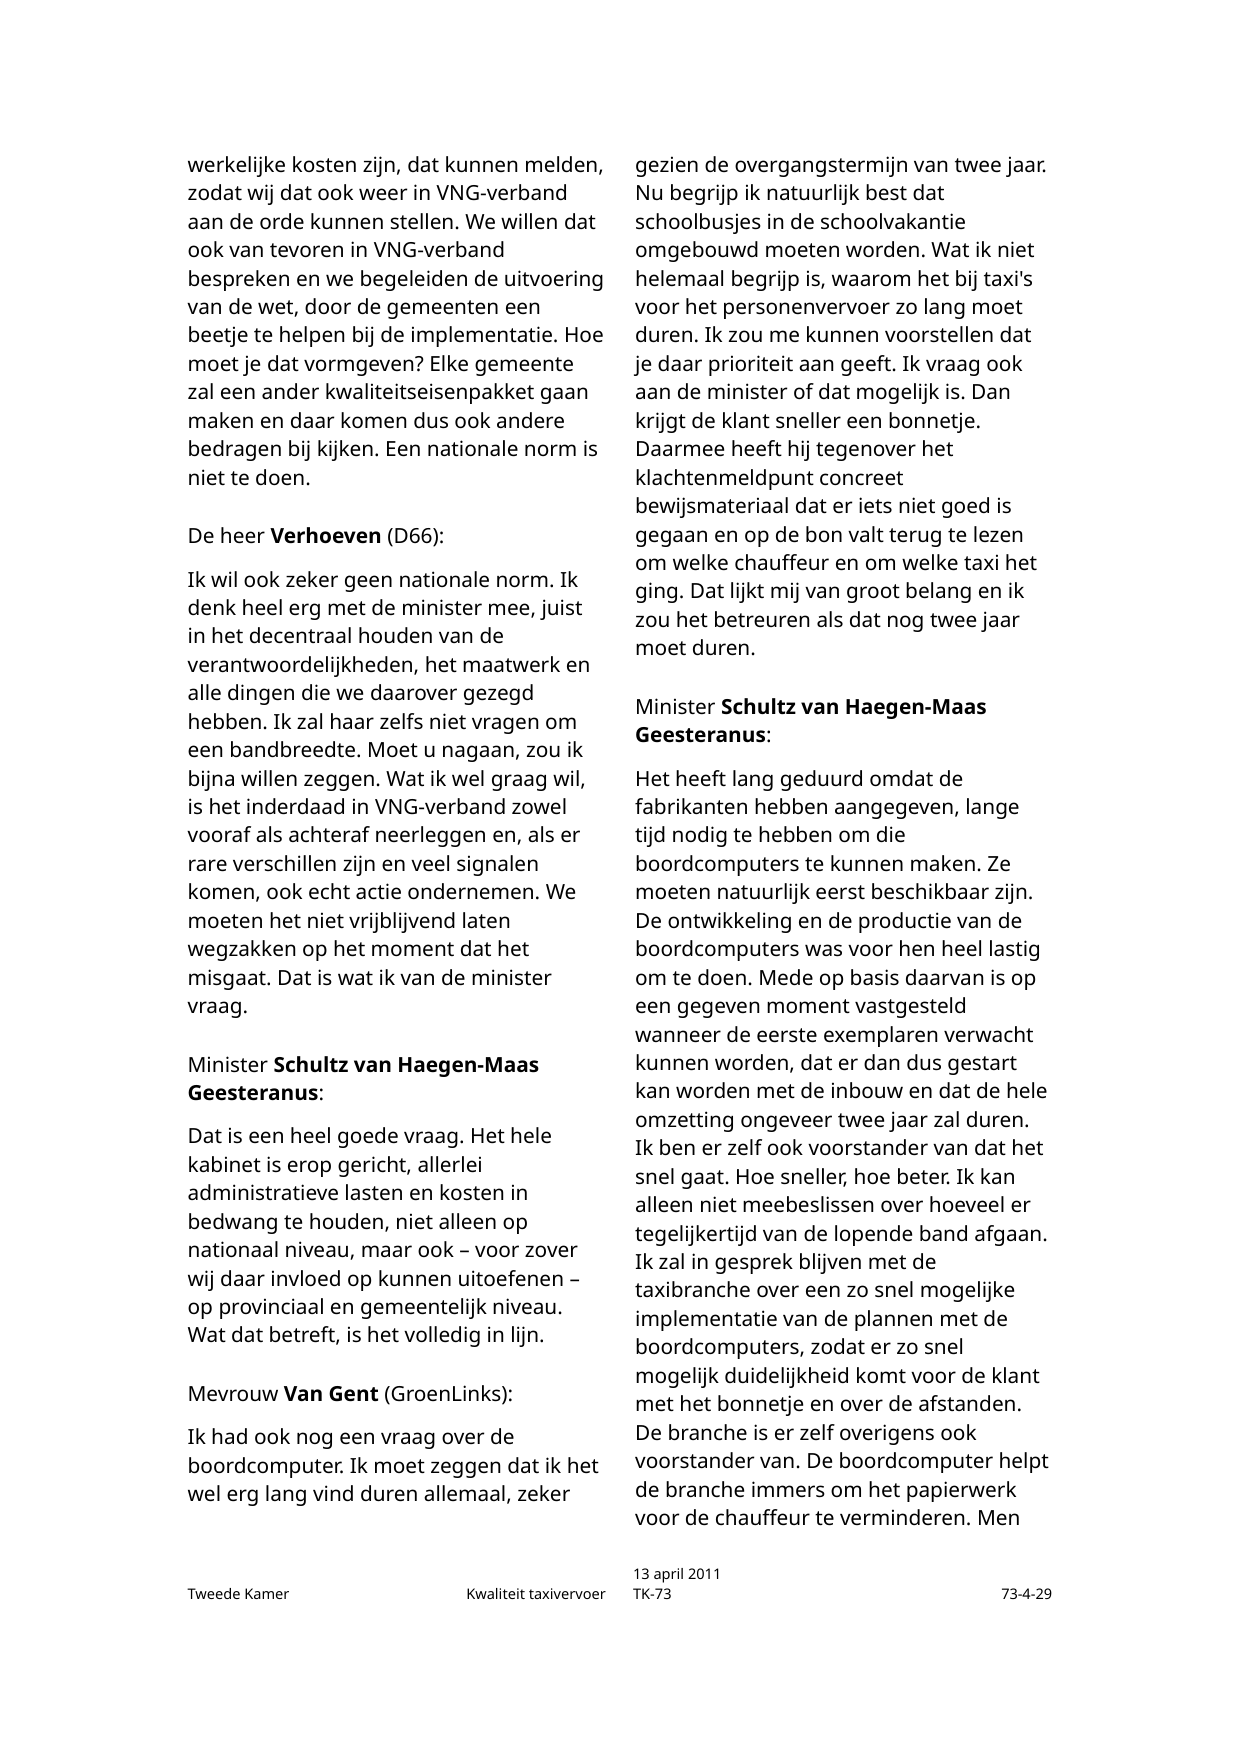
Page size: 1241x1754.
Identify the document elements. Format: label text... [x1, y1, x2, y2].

text Mevrouw Van Gent (GroenLinks): [187, 1379, 605, 1407]
text Ik ben er zelf ook voorstander van dat het snel gaat. Hoe sneller, hoe beter. Ik kan alleen niet meebeslissen over hoeveel er tegelijkertijd van de lopende band afgaan. Ik zal in gesprek blijven met de taxibranche over een zo snel mogelijke implementatie van de plannen met de boordcomputers, zodat er zo snel mogelijk duidelijkheid komt voor de klant met het bonnetje en over de afstanden. [635, 1133, 1053, 1418]
text Minister Schultz van Haegen-Maas Geesteranus: [187, 1050, 605, 1107]
text gezien de overgangstermijn van twee jaar. Nu begrijp ik natuurlijk best dat schoolbusjes in de schoolvakantie omgebouwd moeten worden. Wat ik niet helemaal begrijp is, waarom het bij taxi's voor het personenvervoer zo lang moet duren. Ik zou me kunnen voorstellen dat je daar prioriteit aan geeft. Ik vraag ook aan de minister of dat mogelijk is. Dan krijgt de klant sneller een bonnetje. Daarmee heeft hij tegenover het klachtenmeldpunt concreet bewijsmateriaal dat er iets niet goed is gegaan en op de bon valt terug te lezen om welke chauffeur en om welke taxi het ging. Dat lijkt mij van groot belang en ik zou het betreuren als dat nog twee jaar moet duren. [635, 150, 1053, 662]
text De heer Verhoeven (D66): [187, 521, 605, 550]
text Ik wil ook zeker geen nationale norm. Ik denk heel erg met de minister mee, juist in het decentraal houden van de verantwoordelijkheden, het maatwerk en alle dingen die we daarover gezegd hebben. Ik zal haar zelfs niet vragen om een bandbreedte. Moet u nagaan, zou ik bijna willen zeggen. Wat ik wel graag wil, is het inderdaad in VNG-verband zowel vooraf als achteraf neerleggen en, als er rare verschillen zijn en veel signalen komen, ook echt actie ondernemen. We moeten het niet vrijblijvend laten wegzakken op het moment dat het misgaat. Dat is wat ik van de minister vraag. [187, 565, 605, 1020]
text Het heeft lang geduurd omdat de fabrikanten hebben aangegeven, lange tijd nodig te hebben om die boordcomputers te kunnen maken. Ze moeten natuurlijk eerst beschikbaar zijn. De ontwikkeling en de productie van de boordcomputers was voor hen heel lastig om te doen. Mede op basis daarvan is op een gegeven moment vastgesteld wanneer de eerste exemplaren verwacht kunnen worden, dat er dan dus gestart kan worden met de inbouw en dat de hele omzetting ongeveer twee jaar zal duren. [635, 764, 1053, 1133]
text Minister Schultz van Haegen-Maas Geesteranus: [635, 692, 1053, 749]
text De branche is er zelf overigens ook voorstander van. De boordcomputer helpt de branche immers om het papierwerk voor de chauffeur te verminderen. Men [635, 1418, 1053, 1532]
text Ik had ook nog een vraag over de boordcomputer. Ik moet zeggen dat ik het wel erg lang vind duren allemaal, zeker [187, 1422, 605, 1508]
text Dat is een heel goede vraag. Het hele kabinet is erop gericht, allerlei administratieve lasten en kosten in bedwang te houden, niet alleen op nationaal niveau, maar ook – voor zover wij daar invloed op kunnen uitoefenen – op provinciaal en gemeentelijk niveau. Wat dat betreft, is het volledig in lijn. [187, 1122, 605, 1349]
text werkelijke kosten zijn, dat kunnen melden, zodat wij dat ook weer in VNG-verband aan de orde kunnen stellen. We willen dat ook van tevoren in VNG-verband bespreken en we begeleiden de uitvoering van de wet, door de gemeenten een beetje te helpen bij de implementatie. Hoe moet je dat vormgeven? Elke gemeente zal een ander kwaliteitseisenpakket gaan maken en daar komen dus ook andere bedragen bij kijken. Een nationale norm is niet te doen. [187, 150, 605, 491]
